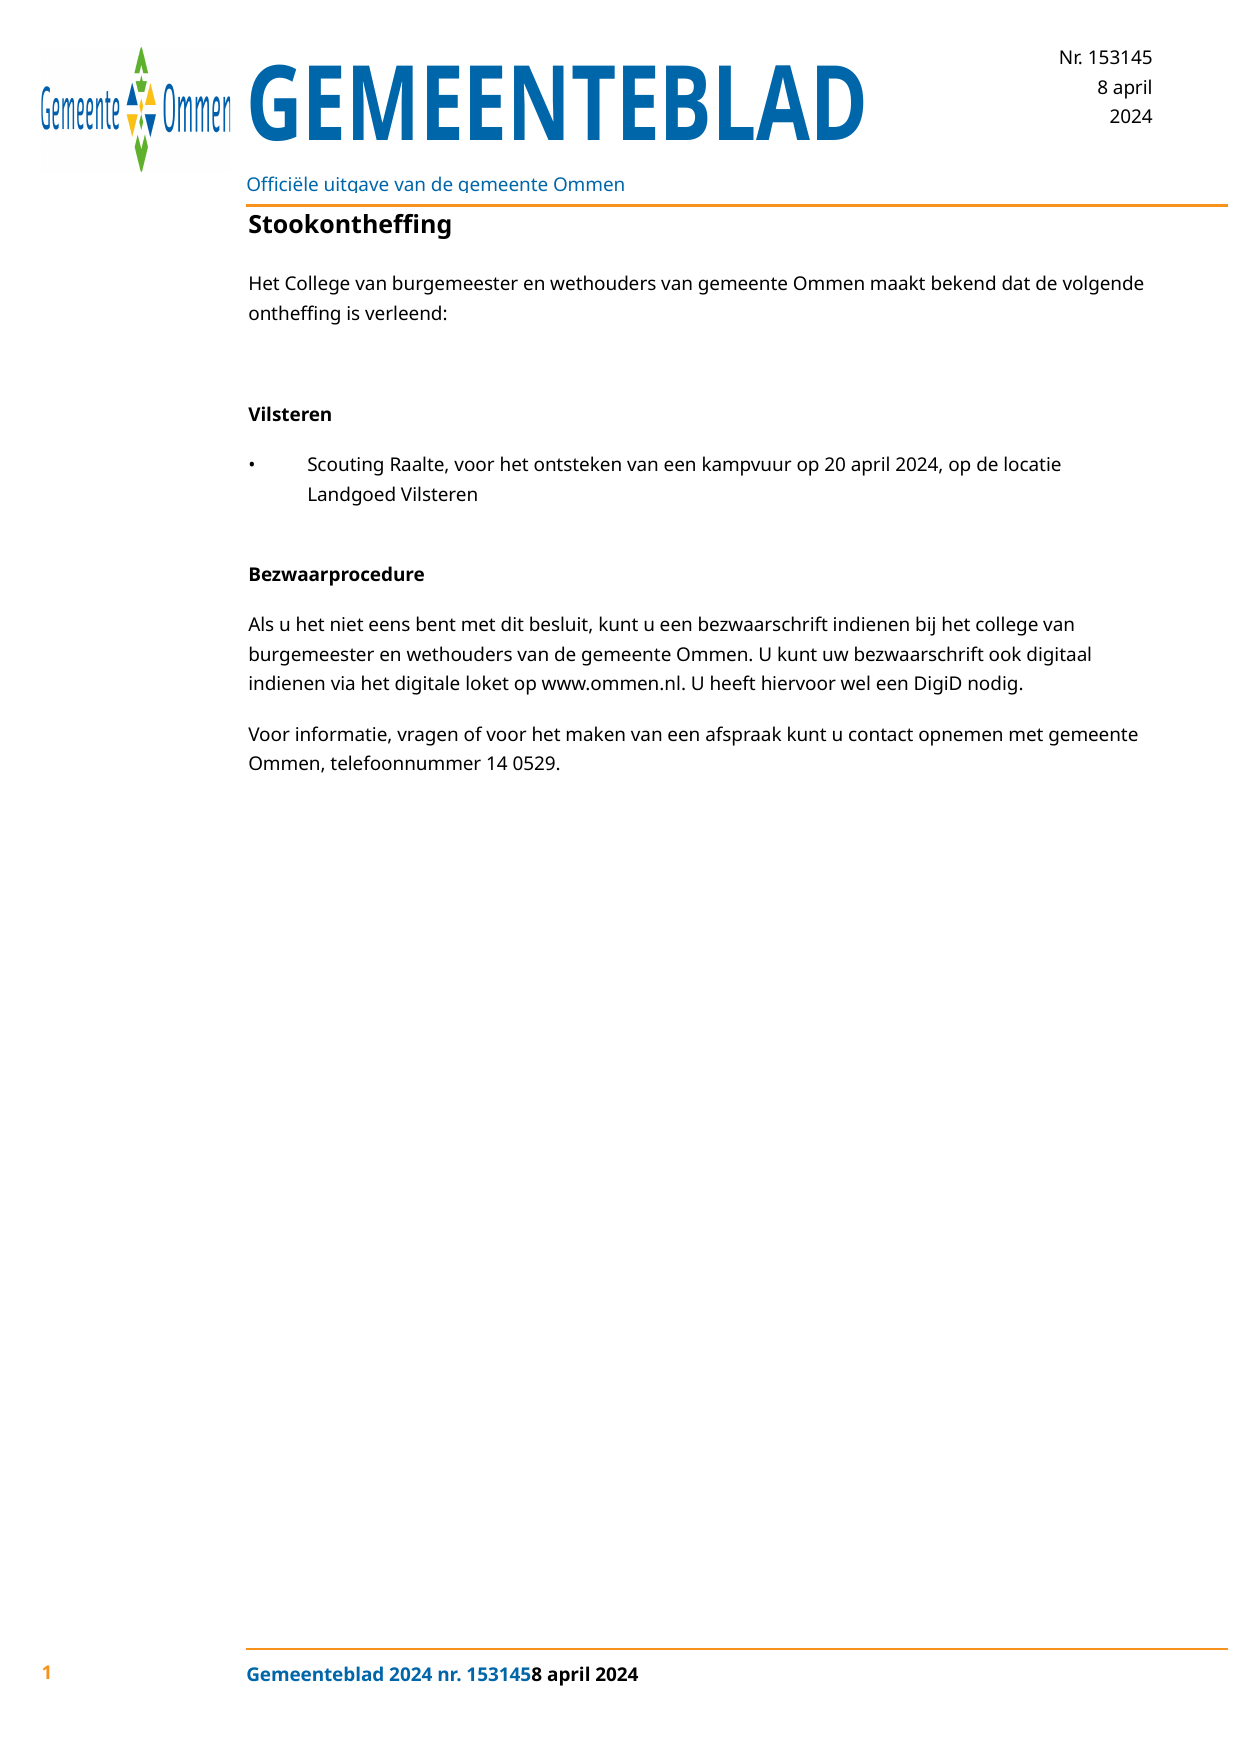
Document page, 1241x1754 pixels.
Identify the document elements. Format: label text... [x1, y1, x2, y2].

picture [41, 47, 231, 172]
text Stookontheffing [248, 207, 1152, 241]
list Scouting Raalte, voor het ontsteken van een kampvuur op 20 april 2024, op de locatie Landgoed Vilsteren [248, 451, 1152, 506]
text Voor informatie, vragen of voor het maken van een afspraak kunt u contact opnemen met gemeente Ommen, telefoonnummer 14 0529. [248, 721, 1152, 776]
text Als u het niet eens bent met dit besluit, kunt u een bezwaarschrift indienen bij het college van burgemeester en wethouders van de gemeente Ommen. U kunt uw bezwaarschrift ook digitaal indienen via het digitale loket op www.ommen.nl. U heeft hiervoor wel een DigiD nodig. [248, 611, 1152, 696]
text Bezwaarprocedure [248, 561, 1152, 586]
text Het College van burgemeester en wethouders van gemeente Ommen maakt bekend dat de volgende ontheffing is verleend: [248, 270, 1152, 326]
text Vilsteren [248, 401, 1152, 426]
